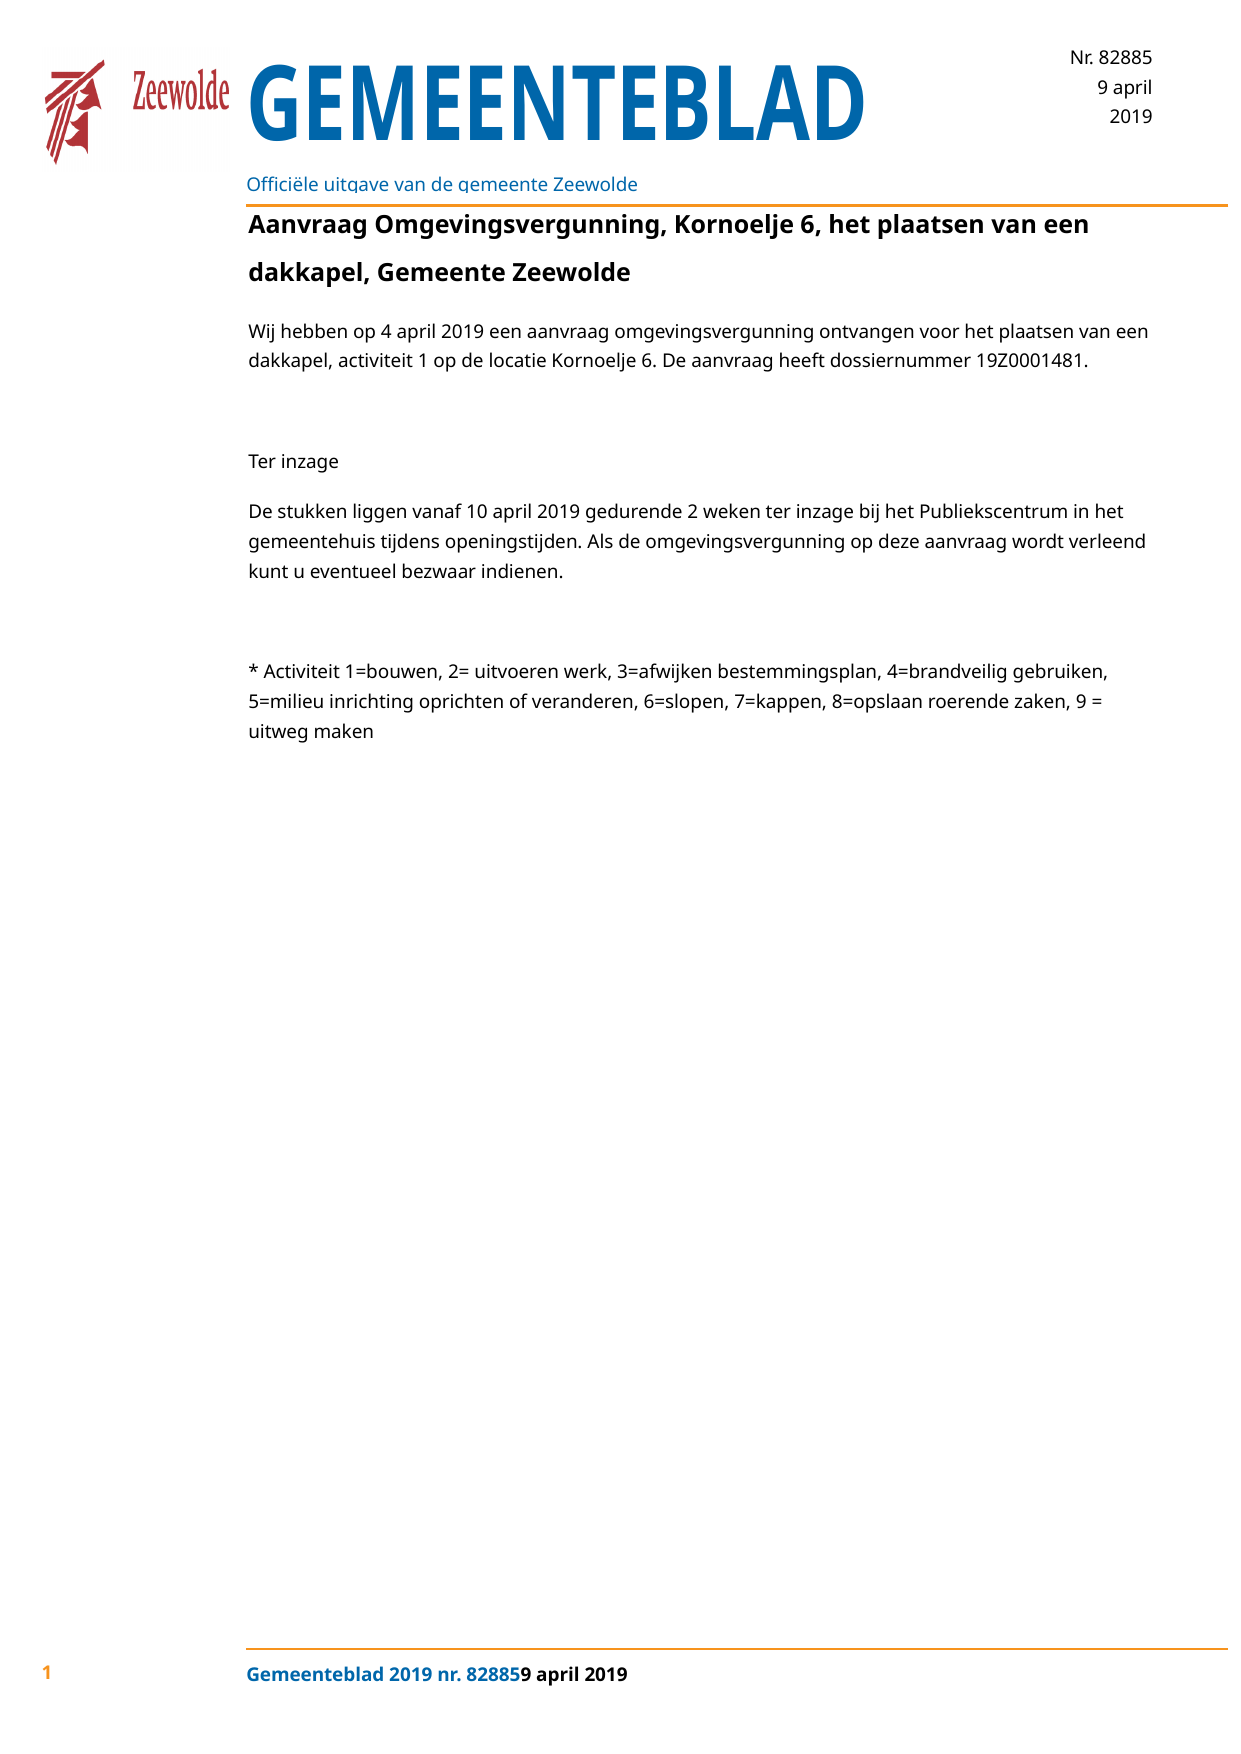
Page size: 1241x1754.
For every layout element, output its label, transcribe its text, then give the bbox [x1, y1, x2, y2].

text * Activiteit 1=bouwen, 2= uitvoeren werk, 3=afwijken bestemmingsplan, 4=brandveilig gebruiken, 5=milieu inrichting oprichten of veranderen, 6=slopen, 7=kappen, 8=opslaan roerende zaken, 9 = uitweg maken [248, 659, 1152, 744]
text Wij hebben op 4 april 2019 een aanvraag omgevingsvergunning ontvangen voor het plaatsen van een dakkapel, activiteit 1 op de locatie Kornoelje 6. De aanvraag heeft dossiernummer 19Z0001481. [248, 318, 1152, 373]
text Aanvraag Omgevingsvergunning, Kornoelje 6, het plaatsen van een dakkapel, Gemeente Zeewolde [248, 207, 1152, 288]
text Ter inzage [248, 448, 1152, 474]
text De stukken liggen vanaf 10 april 2019 gedurende 2 weken ter inzage bij het Publiekscentrum in het gemeentehuis tijdens openingstijden. Als de omgevingsvergunning op deze aanvraag wordt verleend kunt u eventueel bezwaar indienen. [248, 499, 1152, 584]
picture [41, 47, 231, 172]
